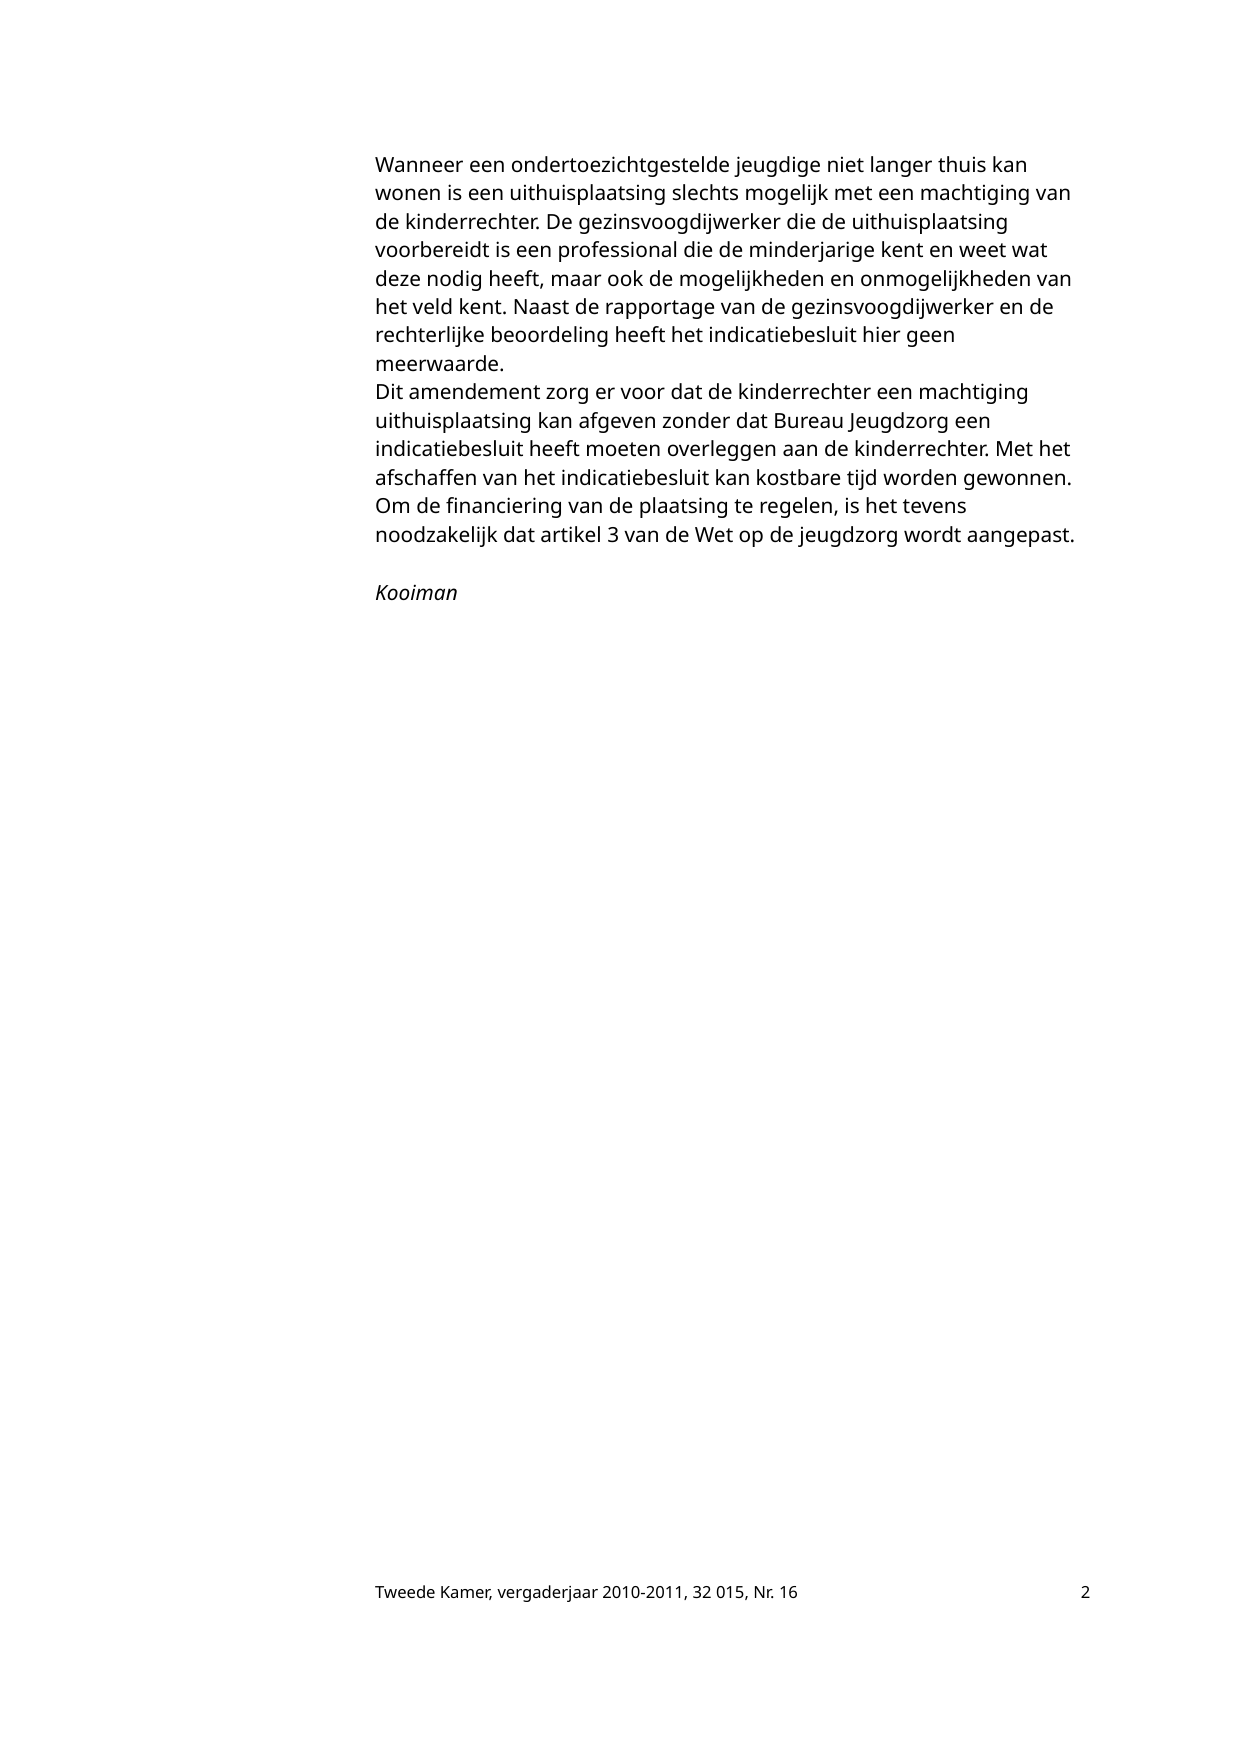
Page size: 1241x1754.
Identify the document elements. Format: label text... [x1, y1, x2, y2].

text Dit amendement zorg er voor dat de kinderrechter een machtiging uithuisplaatsing kan afgeven zonder dat Bureau Jeugdzorg een indicatiebesluit heeft moeten overleggen aan de kinderrechter. Met het afschaffen van het indicatiebesluit kan kostbare tijd worden gewonnen. Om de financiering van de plaatsing te regelen, is het tevens noodzakelijk dat artikel 3 van de Wet op de jeugdzorg wordt aangepast. [375, 377, 1090, 548]
text Kooiman [375, 578, 1090, 607]
text Wanneer een ondertoezichtgestelde jeugdige niet langer thuis kan wonen is een uithuisplaatsing slechts mogelijk met een machtiging van de kinderrechter. De gezinsvoogdijwerker die de uithuisplaatsing voorbereidt is een professional die de minderjarige kent en weet wat deze nodig heeft, maar ook de mogelijkheden en onmogelijkheden van het veld kent. Naast de rapportage van de gezinsvoogdijwerker en de rechterlijke beoordeling heeft het indicatiebesluit hier geen meerwaarde. [375, 150, 1090, 377]
